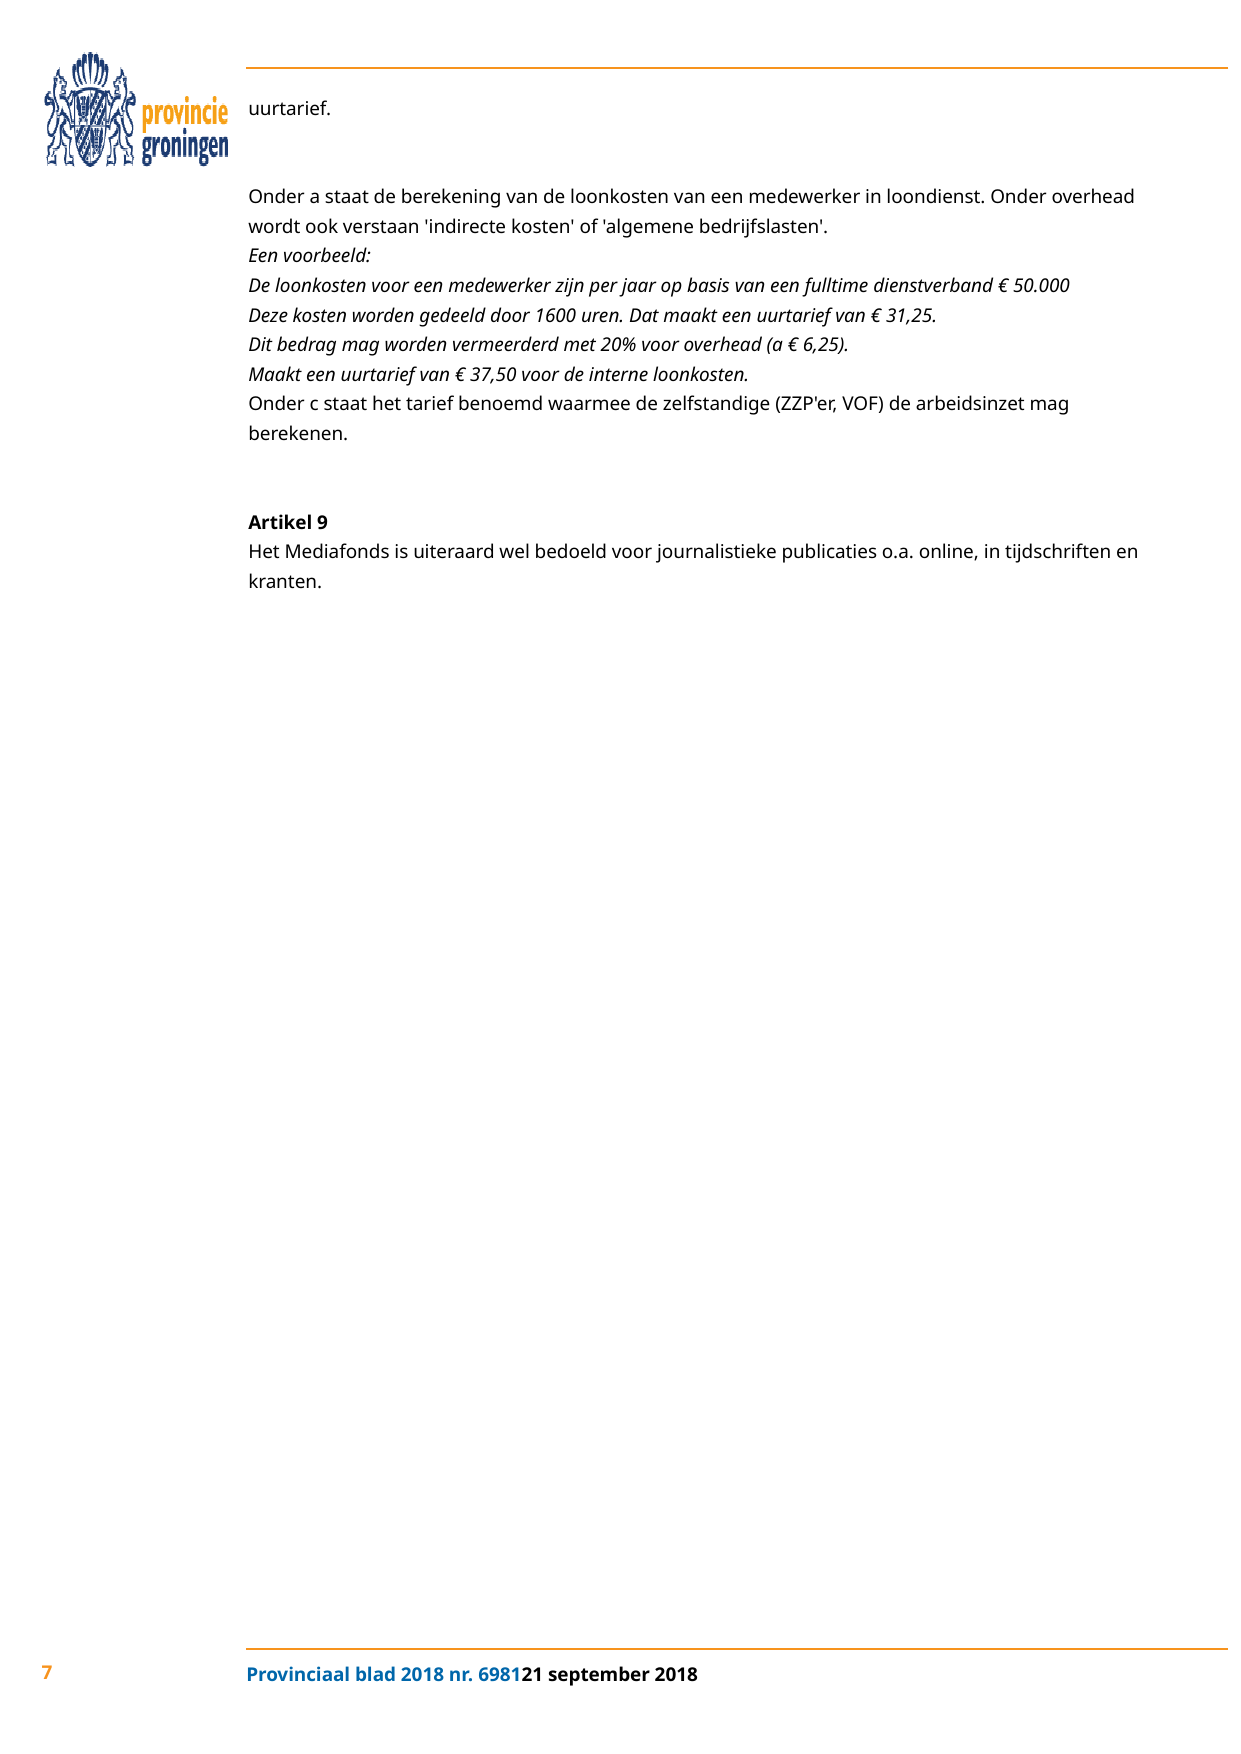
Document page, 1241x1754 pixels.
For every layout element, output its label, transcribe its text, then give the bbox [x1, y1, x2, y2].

text Een voorbeeld: [248, 243, 1152, 268]
text Onder a staat de berekening van de loonkosten van een medewerker in loondienst. Onder overhead wordt ook verstaan 'indirecte kosten' of 'algemene bedrijfslasten'. [248, 183, 1152, 239]
text Maakt een uurtarief van € 37,50 voor de interne loonkosten. [248, 361, 1152, 387]
text Artikel 9 [248, 509, 1152, 535]
text Onder c staat het tarief benoemd waarmee de zelfstandige (ZZP'er, VOF) de arbeidsinzet mag berekenen. [248, 391, 1152, 446]
text Deze kosten worden gedeeld door 1600 uren. Dat maakt een uurtarief van € 31,25. [248, 302, 1152, 328]
text uurtarief. [248, 95, 1152, 121]
text De loonkosten voor een medewerker zijn per jaar op basis van een fulltime dienstverband € 50.000 [248, 272, 1152, 298]
text Dit bedrag mag worden vermeerderd met 20% voor overhead (a € 6,25). [248, 331, 1152, 357]
text Het Mediafonds is uiteraard wel bedoeld voor journalistieke publicaties o.a. online, in tijdschriften en kranten. [248, 538, 1152, 594]
picture [41, 47, 231, 172]
